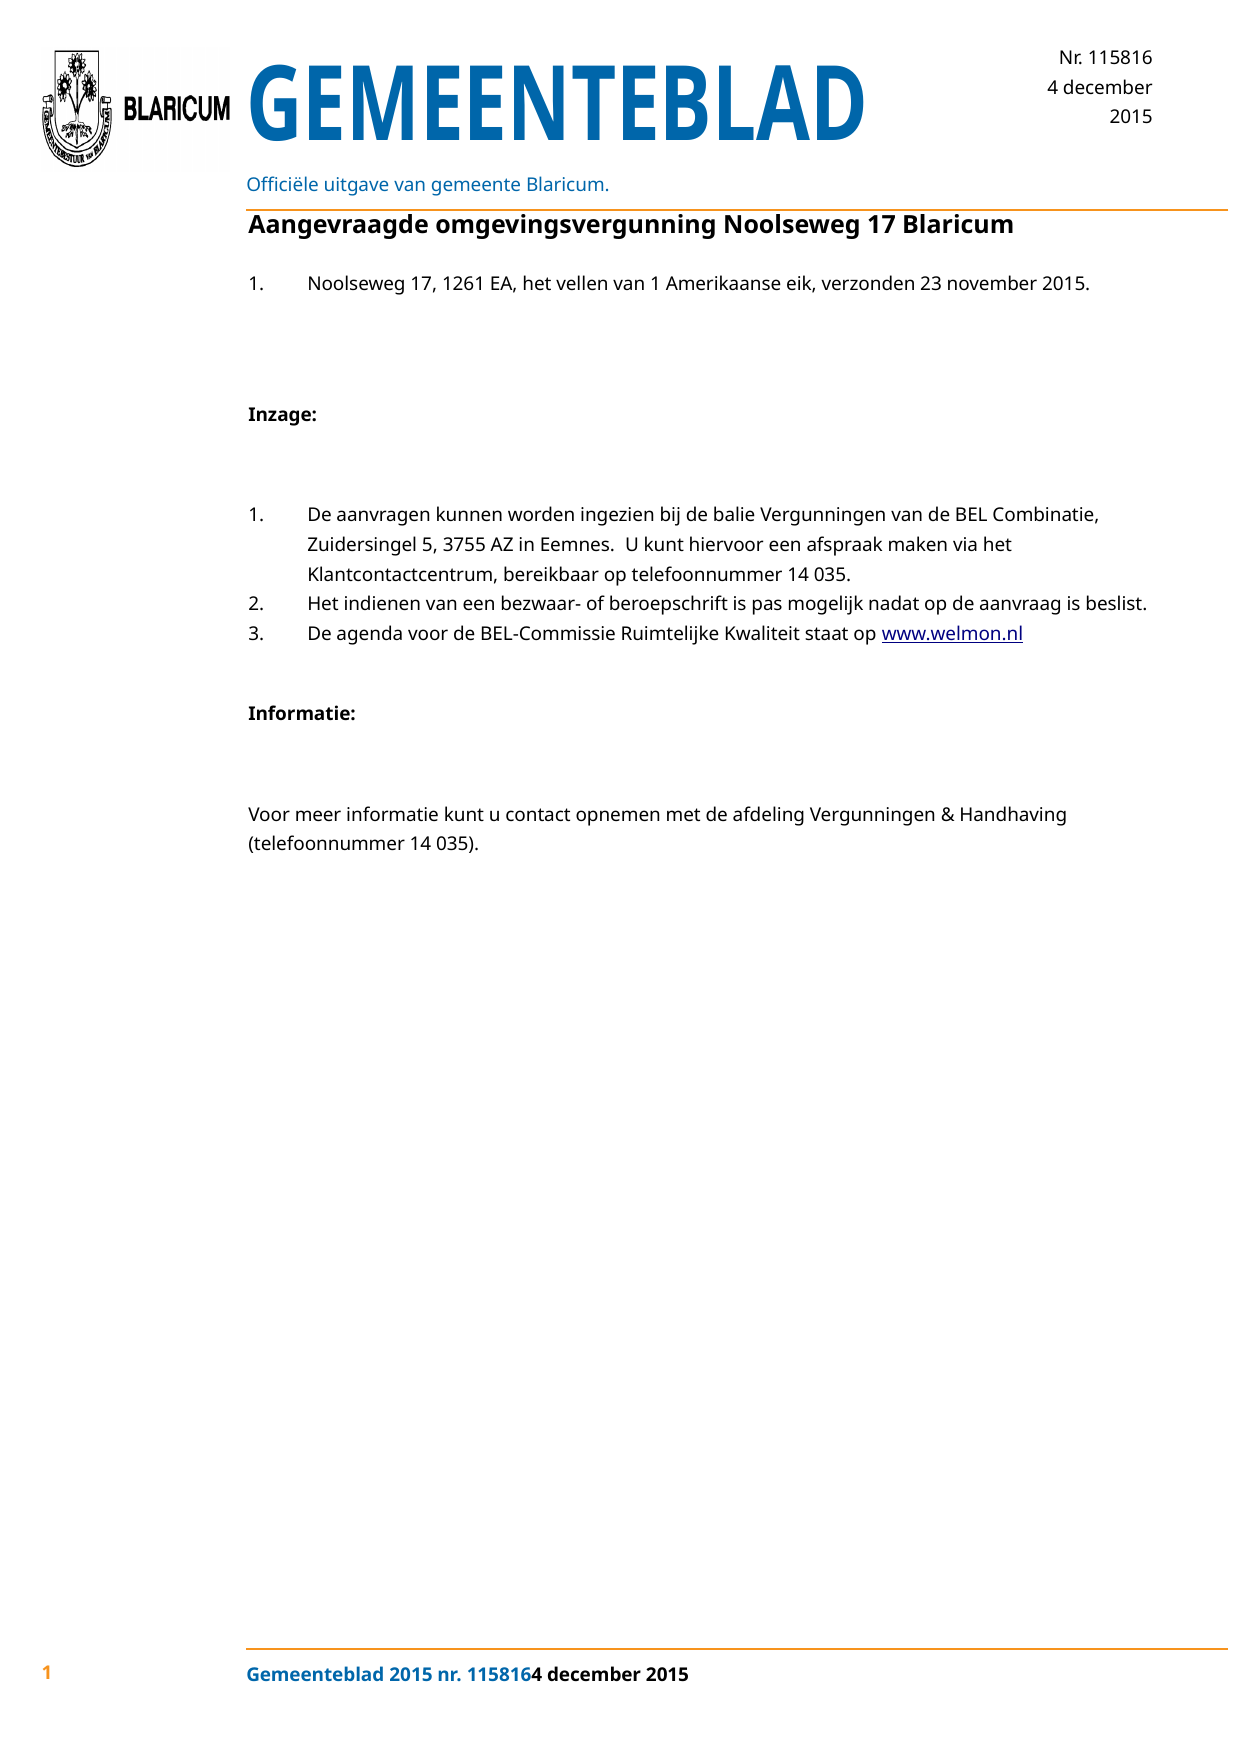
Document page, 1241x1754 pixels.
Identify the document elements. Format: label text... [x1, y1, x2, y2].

picture [41, 47, 231, 172]
text Voor meer informatie kunt u contact opnemen met de afdeling Vergunningen & Handhaving (telefoonnummer 14 035). [248, 801, 1152, 856]
text Inzage: [248, 401, 1152, 426]
list Het indienen van een bezwaar- of beroepschrift is pas mogelijk nadat op de aanvraag is beslist. [248, 590, 1152, 616]
list Noolseweg 17, 1261 EA, het vellen van 1 Amerikaanse eik, verzonden 23 november 2015. [248, 270, 1152, 296]
list De aanvragen kunnen worden ingezien bij de balie Vergunningen van de BEL Combinatie, Zuidersingel 5, 3755 AZ in Eemnes. U kunt hiervoor een afspraak maken via het Klantcontactcentrum, bereikbaar op telefoonnummer 14 035. [248, 502, 1152, 586]
text Aangevraagde omgevingsvergunning Noolseweg 17 Blaricum [248, 211, 1152, 241]
list De agenda voor de BEL-Commissie Ruimtelijke Kwaliteit staat op www.welmon.nl [248, 620, 1152, 646]
text Informatie: [248, 700, 1152, 726]
